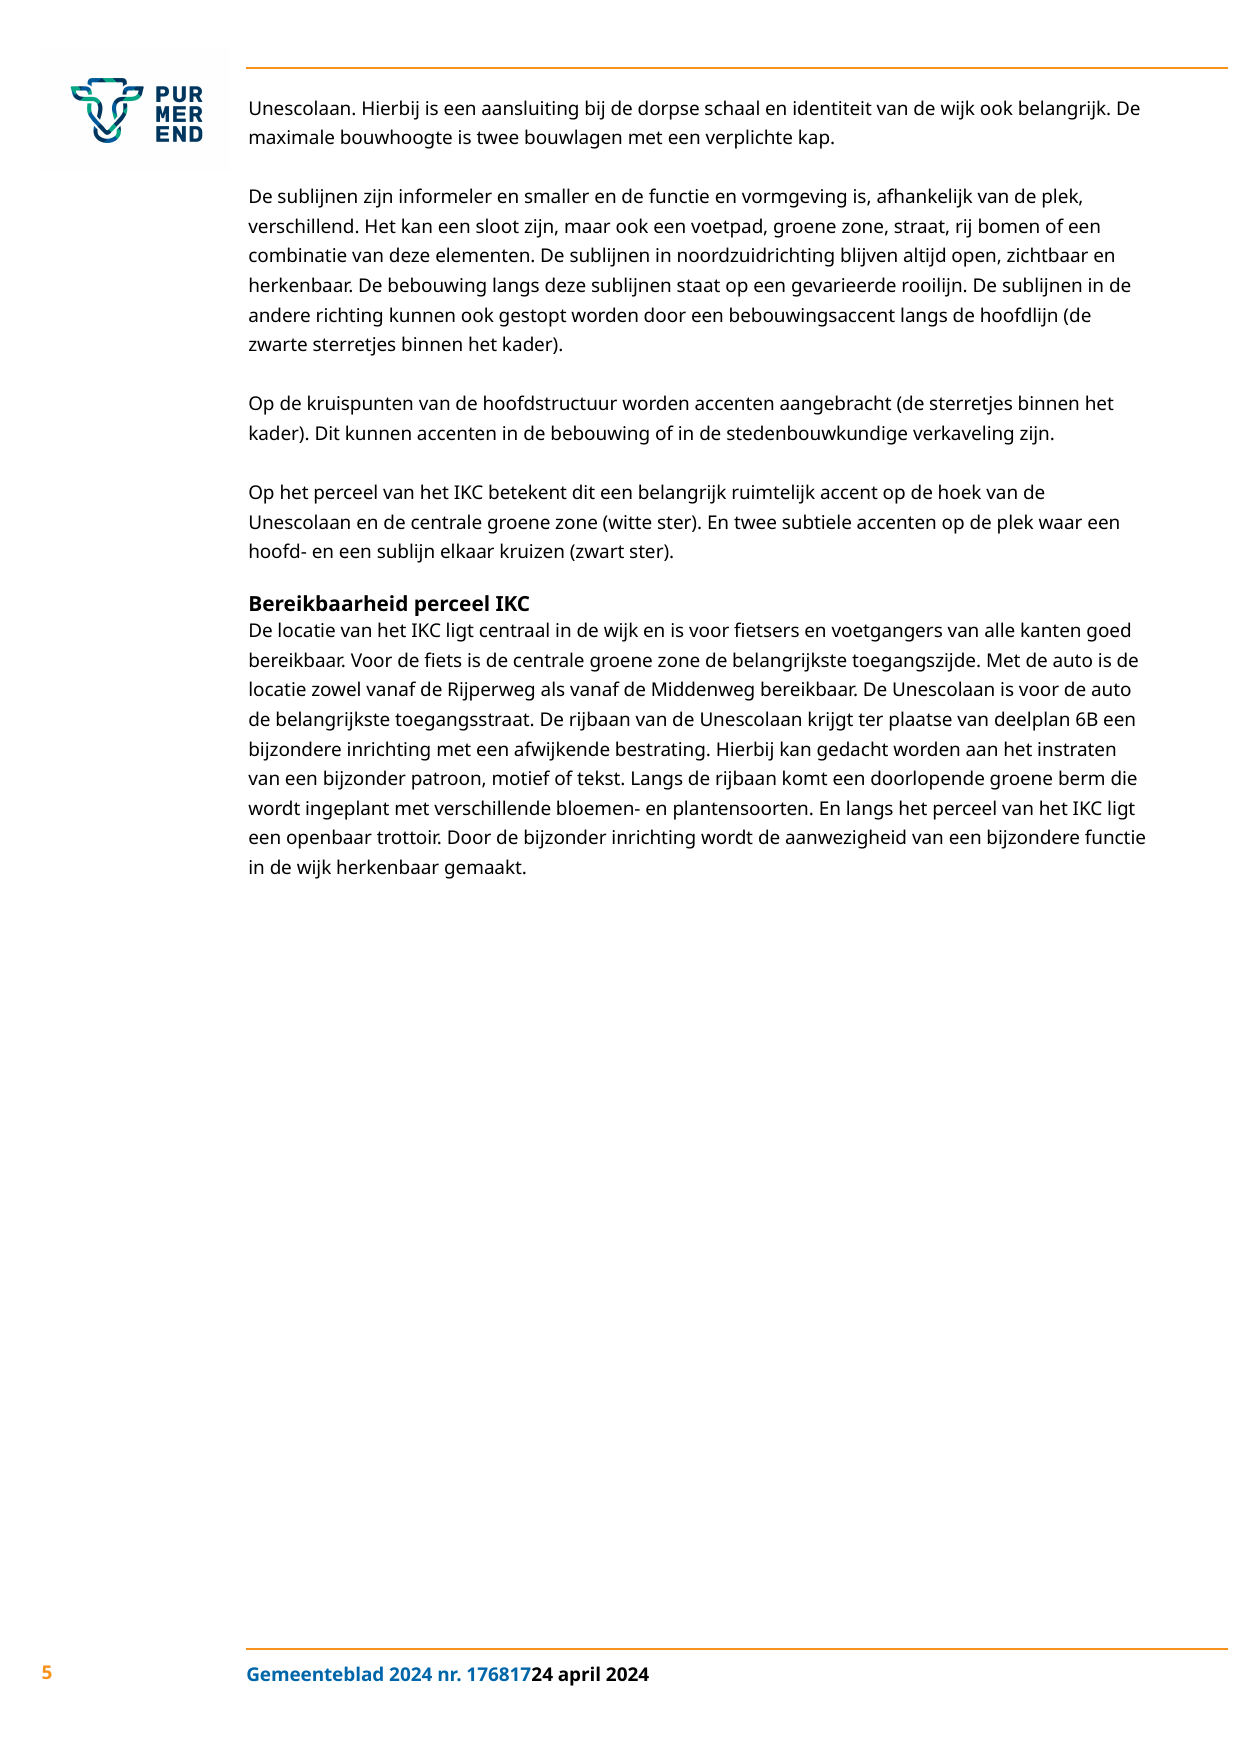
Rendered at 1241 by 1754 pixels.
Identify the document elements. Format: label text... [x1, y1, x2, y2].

text Bereikbaarheid perceel IKC [248, 589, 1152, 617]
text De sublijnen zijn informeler en smaller en de functie en vormgeving is, afhankelijk van de plek, verschillend. Het kan een sloot zijn, maar ook een voetpad, groene zone, straat, rij bomen of een combinatie van deze elementen. De sublijnen in noordzuidrichting blijven altijd open, zichtbaar en herkenbaar. De bebouwing langs deze sublijnen staat op een gevarieerde rooilijn. De sublijnen in de andere richting kunnen ook gestopt worden door een bebouwingsaccent langs de hoofdlijn (de zwarte sterretjes binnen het kader). [248, 183, 1152, 357]
text Unescolaan. Hierbij is een aansluiting bij de dorpse schaal en identiteit van de wijk ook belangrijk. De maximale bouwhoogte is twee bouwlagen met een verplichte kap. [248, 95, 1152, 150]
text De locatie van het IKC ligt centraal in de wijk en is voor fietsers en voetgangers van alle kanten goed bereikbaar. Voor de fiets is de centrale groene zone de belangrijkste toegangszijde. Met de auto is de locatie zowel vanaf de Rijperweg als vanaf de Middenweg bereikbaar. De Unescolaan is voor de auto de belangrijkste toegangsstraat. De rijbaan van de Unescolaan krijgt ter plaatse van deelplan 6B een bijzondere inrichting met een afwijkende bestrating. Hierbij kan gedacht worden aan het instraten van een bijzonder patroon, motief of tekst. Langs de rijbaan komt een doorlopende groene berm die wordt ingeplant met verschillende bloemen- en plantensoorten. En langs het perceel van het IKC ligt een openbaar trottoir. Door de bijzonder inrichting wordt de aanwezigheid van een bijzondere functie in de wijk herkenbaar gemaakt. [248, 617, 1152, 880]
text Op het perceel van het IKC betekent dit een belangrijk ruimtelijk accent op de hoek van de Unescolaan en de centrale groene zone (witte ster). En twee subtiele accenten op de plek waar een hoofd- en een sublijn elkaar kruizen (zwart ster). [248, 479, 1152, 564]
text Op de kruispunten van de hoofdstructuur worden accenten aangebracht (de sterretjes binnen het kader). Dit kunnen accenten in de bebouwing of in de stedenbouwkundige verkaveling zijn. [248, 391, 1152, 446]
picture [41, 47, 231, 172]
